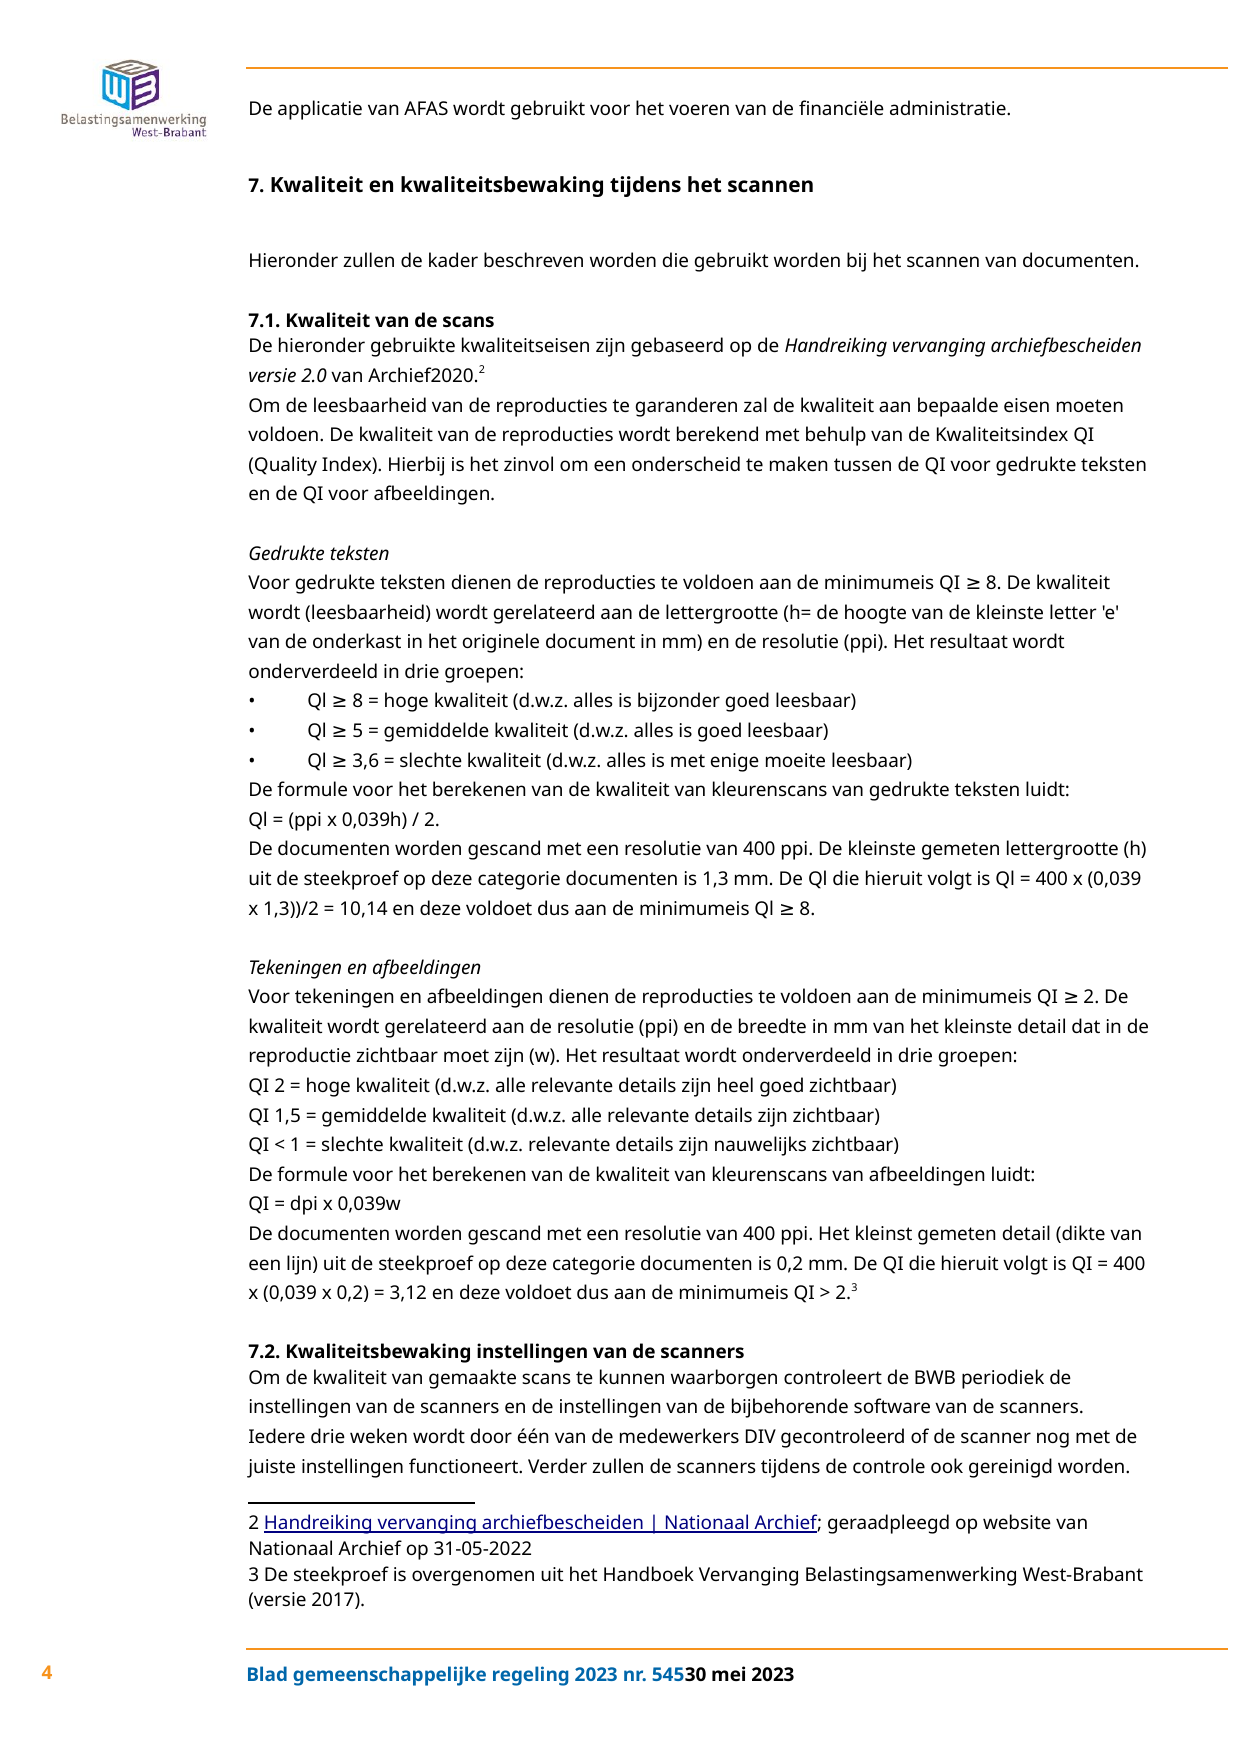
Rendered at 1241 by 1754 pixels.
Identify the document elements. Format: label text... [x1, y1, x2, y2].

text QI = dpi x 0,039w [248, 1191, 1152, 1216]
list Ql ≥ 8 = hoge kwaliteit (d.w.z. alles is bijzonder goed leesbaar) [248, 688, 1152, 713]
list Ql ≥ 5 = gemiddelde kwaliteit (d.w.z. alles is goed leesbaar) [248, 717, 1152, 743]
text De documenten worden gescand met een resolutie van 400 ppi. De kleinste gemeten lettergrootte (h) uit de steekproef op deze categorie documenten is 1,3 mm. De Ql die hieruit volgt is Ql = 400 x (0,039 x 1,3))/2 = 10,14 en deze voldoet dus aan de minimumeis Ql ≥ 8. [248, 836, 1152, 920]
text QI 2 = hoge kwaliteit (d.w.z. alle relevante details zijn heel goed zichtbaar) [248, 1072, 1152, 1098]
text De documenten worden gescand met een resolutie van 400 ppi. Het kleinst gemeten detail (dikte van een lijn) uit de steekproef op deze categorie documenten is 0,2 mm. De QI die hieruit volgt is QI = 400 x (0,039 x 0,2) = 3,12 en deze voldoet dus aan de minimumeis QI > 2. [248, 1220, 1152, 1305]
picture [41, 47, 231, 172]
text De applicatie van AFAS wordt gebruikt voor het voeren van de financiële administratie. [248, 95, 1152, 121]
text QI 1,5 = gemiddelde kwaliteit (d.w.z. alle relevante details zijn zichtbaar) [248, 1102, 1152, 1127]
text Om de leesbaarheid van de reproducties te garanderen zal de kwaliteit aan bepaalde eisen moeten voldoen. De kwaliteit van de reproducties wordt berekend met behulp van de Kwaliteitsindex QI (Quality Index). Hierbij is het zinvol om een onderscheid te maken tussen de QI voor gedrukte teksten en de QI voor afbeeldingen. [248, 392, 1152, 506]
text Voor gedrukte teksten dienen de reproducties te voldoen aan de minimumeis QI ≥ 8. De kwaliteit wordt (leesbaarheid) wordt gerelateerd aan de lettergrootte (h= de hoogte van de kleinste letter 'e' van de onderkast in het originele document in mm) en de resolutie (ppi). Het resultaat wordt onderverdeeld in drie groepen: [248, 569, 1152, 684]
text Gedrukte teksten [248, 540, 1152, 565]
text QI < 1 = slechte kwaliteit (d.w.z. relevante details zijn nauwelijks zichtbaar) [248, 1131, 1152, 1157]
text 7. Kwaliteit en kwaliteitsbewaking tijdens het scannen [248, 170, 1152, 198]
text Voor tekeningen en afbeeldingen dienen de reproducties te voldoen aan de minimumeis QI ≥ 2. De kwaliteit wordt gerelateerd aan de resolutie (ppi) en de breedte in mm van het kleinste detail dat in de reproductie zichtbaar moet zijn (w). Het resultaat wordt onderverdeeld in drie groepen: [248, 983, 1152, 1068]
text 7.1. Kwaliteit van de scans [248, 307, 1152, 333]
text Ql = (ppi x 0,039h) / 2. [248, 806, 1152, 832]
text De hieronder gebruikte kwaliteitseisen zijn gebaseerd op de Handreiking vervanging archiefbescheiden versie 2.0 van Archief2020. [248, 333, 1152, 388]
text De formule voor het berekenen van de kwaliteit van kleurenscans van afbeeldingen luidt: [248, 1161, 1152, 1187]
text Handreiking vervanging archiefbescheiden | Nationaal Archief; geraadpleegd op website van Nationaal Archief op 31-05-2022 [248, 1509, 1152, 1561]
text Hieronder zullen de kader beschreven worden die gebruikt worden bij het scannen van documenten. [248, 248, 1152, 273]
text De steekproef is overgenomen uit het Handboek Vervanging Belastingsamenwerking West-Brabant (versie 2017). [248, 1561, 1152, 1612]
list Ql ≥ 3,6 = slechte kwaliteit (d.w.z. alles is met enige moeite leesbaar) [248, 747, 1152, 772]
text Tekeningen en afbeeldingen [248, 954, 1152, 979]
text 7.2. Kwaliteitsbewaking instellingen van de scanners [248, 1338, 1152, 1364]
text Om de kwaliteit van gemaakte scans te kunnen waarborgen controleert de BWB periodiek de instellingen van de scanners en de instellingen van de bijbehorende software van de scanners. [248, 1364, 1152, 1419]
text Iedere drie weken wordt door één van de medewerkers DIV gecontroleerd of de scanner nog met de juiste instellingen functioneert. Verder zullen de scanners tijdens de controle ook gereinigd worden. [248, 1423, 1152, 1479]
text De formule voor het berekenen van de kwaliteit van kleurenscans van gedrukte teksten luidt: [248, 776, 1152, 802]
